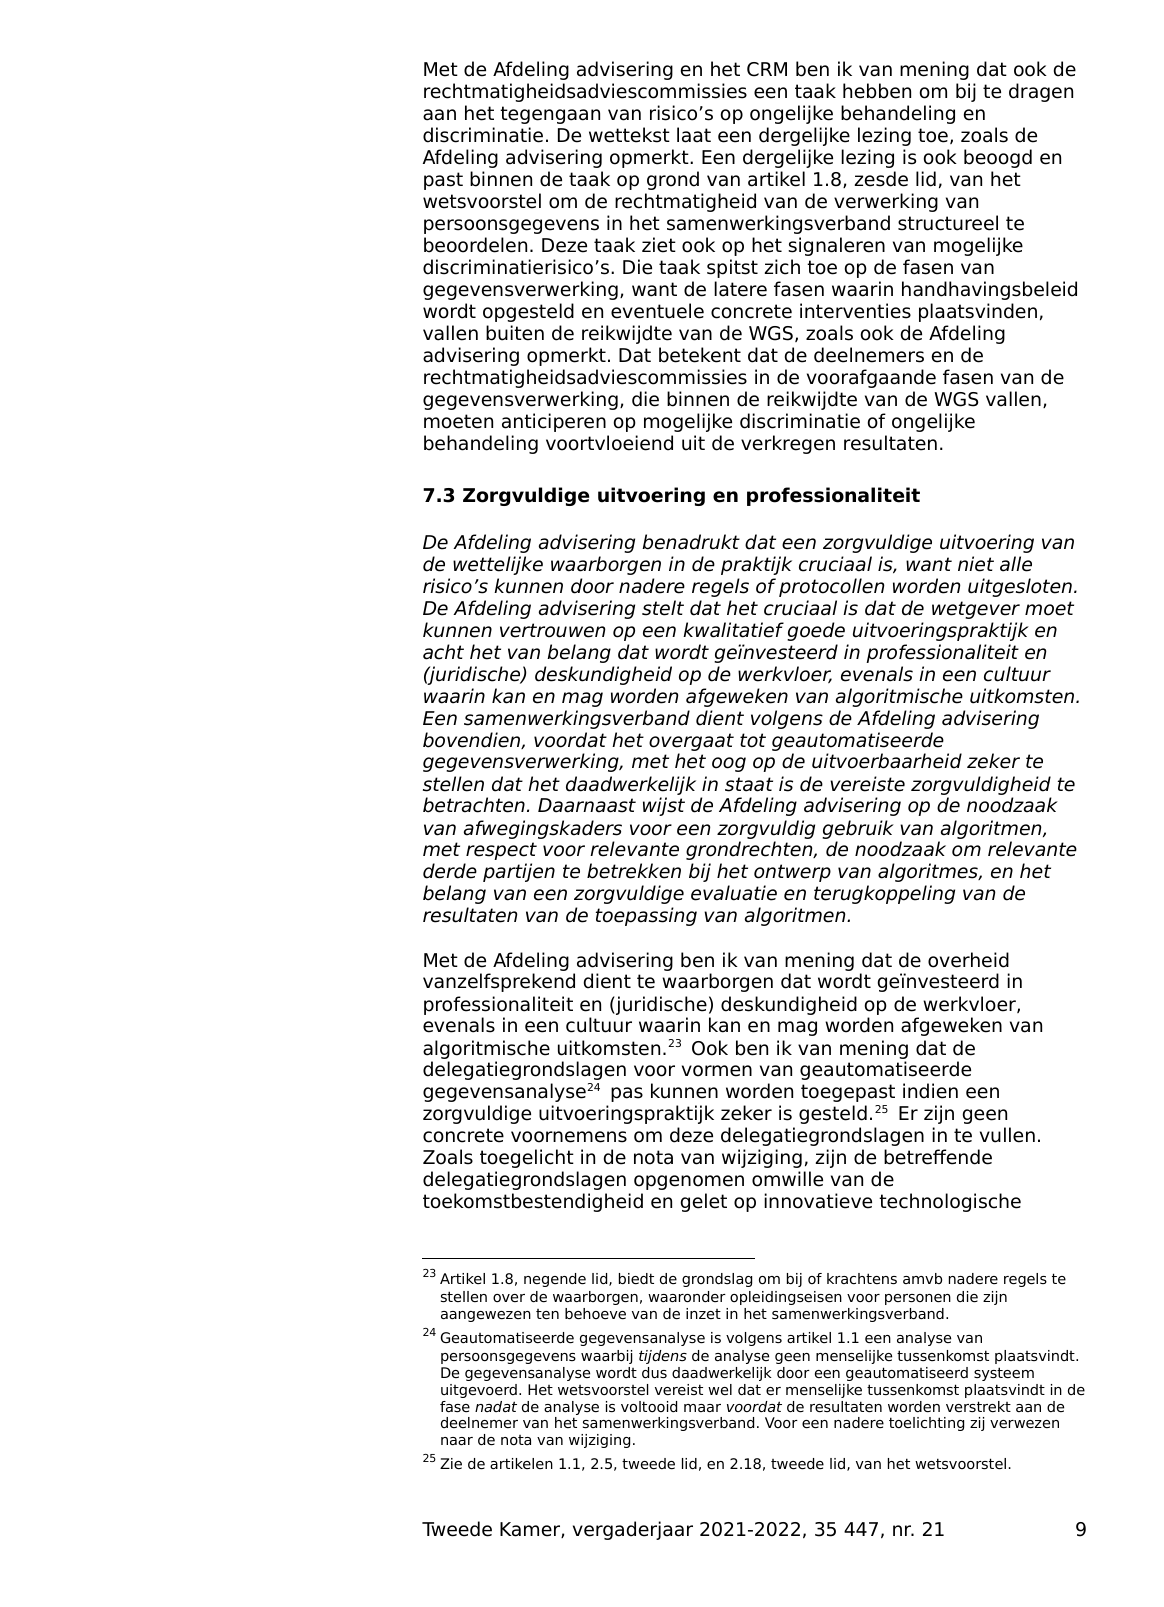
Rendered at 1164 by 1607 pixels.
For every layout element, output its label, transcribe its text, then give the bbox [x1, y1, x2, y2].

text Artikel 1.8, negende lid, biedt de grondslag om bij of krachtens amvb nadere regels te stellen over de waarborgen, waaronder opleidingseisen voor personen die zijn aangewezen ten behoeve van de inzet in het samenwerkingsverband. [422, 1267, 1087, 1323]
subtitle 7.3 Zorgvuldige uitvoering en professionaliteit [422, 485, 1087, 507]
text Met de Afdeling advisering ben ik van mening dat de overheid vanzelfsprekend dient te waarborgen dat wordt geïnvesteerd in professionaliteit en (juridische) deskundigheid op de werkvloer, evenals in een cultuur waarin kan en mag worden afgeweken van algoritmische uitkomsten. Ook ben ik van mening dat de delegatiegrondslagen voor vormen van geautomatiseerde gegevensanalyse pas kunnen worden toegepast indien een zorgvuldige uitvoeringspraktijk zeker is gesteld. Er zijn geen concrete voornemens om deze delegatiegrondslagen in te vullen. Zoals toegelicht in de nota van wijziging, zijn de betreffende delegatiegrondslagen opgenomen omwille van de toekomstbestendigheid en gelet op innovatieve technologische [422, 949, 1087, 1213]
text Met de Afdeling advisering en het CRM ben ik van mening dat ook de rechtmatigheidsadviescommissies een taak hebben om bij te dragen aan het tegengaan van risico’s op ongelijke behandeling en discriminatie. De wettekst laat een dergelijke lezing toe, zoals de Afdeling advisering opmerkt. Een dergelijke lezing is ook beoogd en past binnen de taak op grond van artikel 1.8, zesde lid, van het wetsvoorstel om de rechtmatigheid van de verwerking van persoonsgegevens in het samenwerkingsverband structureel te beoordelen. Deze taak ziet ook op het signaleren van mogelijke discriminatierisico’s. Die taak spitst zich toe op de fasen van gegevensverwerking, want de latere fasen waarin handhavingsbeleid wordt opgesteld en eventuele concrete interventies plaatsvinden, vallen buiten de reikwijdte van de WGS, zoals ook de Afdeling advisering opmerkt. Dat betekent dat de deelnemers en de rechtmatigheidsadviescommissies in de voorafgaande fasen van de gegevensverwerking, die binnen de reikwijdte van de WGS vallen, moeten anticiperen op mogelijke discriminatie of ongelijke behandeling voortvloeiend uit de verkregen resultaten. [422, 59, 1087, 455]
text Zie de artikelen 1.1, 2.5, tweede lid, en 2.18, tweede lid, van het wetsvoorstel. [422, 1452, 1087, 1474]
text Geautomatiseerde gegevensanalyse is volgens artikel 1.1 een analyse van persoonsgegevens waarbij tijdens de analyse geen menselijke tussenkomst plaatsvindt. De gegevensanalyse wordt dus daadwerkelijk door een geautomatiseerd systeem uitgevoerd. Het wetsvoorstel vereist wel dat er menselijke tussenkomst plaatsvindt in de fase nadat de analyse is voltooid maar voordat de resultaten worden verstrekt aan de deelnemer van het samenwerkingsverband. Voor een nadere toelichting zij verwezen naar de nota van wijziging. [422, 1326, 1087, 1449]
text De Afdeling advisering benadrukt dat een zorgvuldige uitvoering van de wettelijke waarborgen in de praktijk cruciaal is, want niet alle risico’s kunnen door nadere regels of protocollen worden uitgesloten. De Afdeling advisering stelt dat het cruciaal is dat de wetgever moet kunnen vertrouwen op een kwalitatief goede uitvoeringspraktijk en acht het van belang dat wordt geïnvesteerd in professionaliteit en (juridische) deskundigheid op de werkvloer, evenals in een cultuur waarin kan en mag worden afgeweken van algoritmische uitkomsten. Een samenwerkingsverband dient volgens de Afdeling advisering bovendien, voordat het overgaat tot geautomatiseerde gegevensverwerking, met het oog op de uitvoerbaarheid zeker te stellen dat het daadwerkelijk in staat is de vereiste zorgvuldigheid te betrachten. Daarnaast wijst de Afdeling advisering op de noodzaak van afwegingskaders voor een zorgvuldig gebruik van algoritmen, met respect voor relevante grondrechten, de noodzaak om relevante derde partijen te betrekken bij het ontwerp van algoritmes, en het belang van een zorgvuldige evaluatie en terugkoppeling van de resultaten van de toepassing van algoritmen. [422, 532, 1087, 927]
